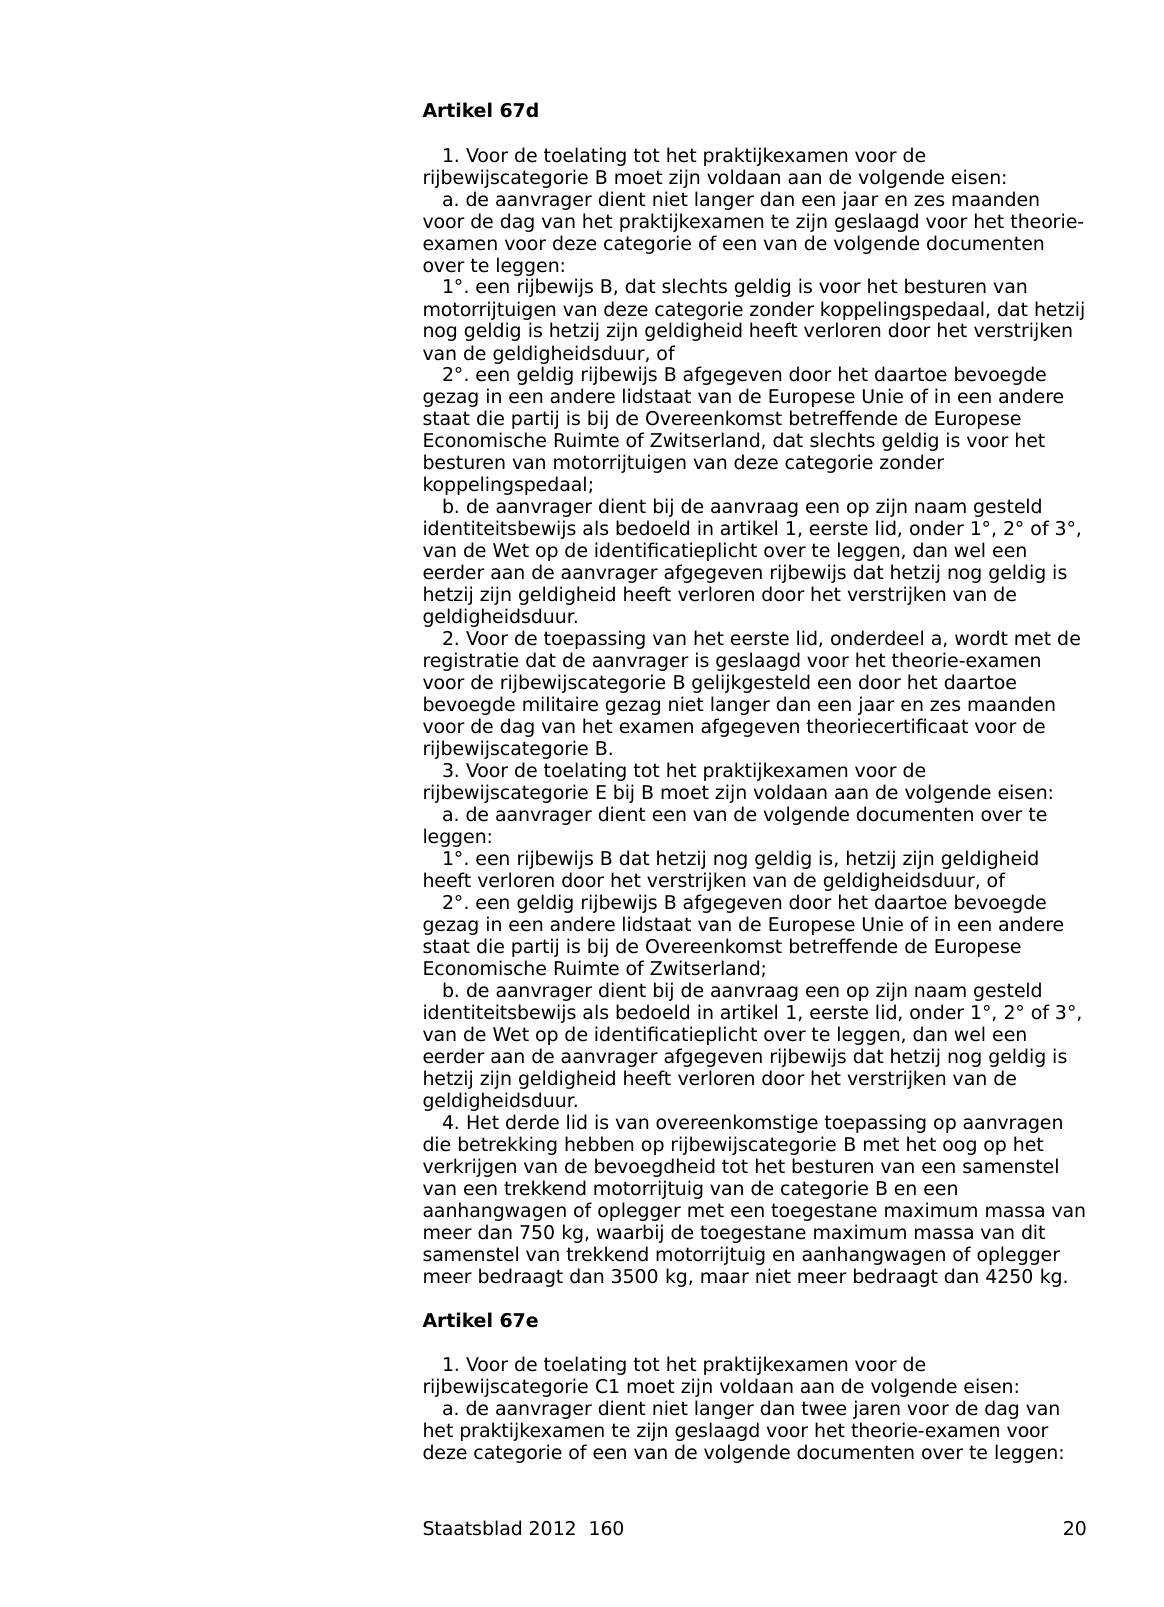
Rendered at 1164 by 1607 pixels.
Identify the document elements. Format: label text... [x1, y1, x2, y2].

text 4. Het derde lid is van overeenkomstige toepassing op aanvragen die betrekking hebben op rijbewijscategorie B met het oog op het verkrijgen van de bevoegdheid tot het besturen van een samenstel van een trekkend motorrijtuig van de categorie B en een aanhangwagen of oplegger met een toegestane maximum massa van meer dan 750 kg, waarbij de toegestane maximum massa van dit samenstel van trekkend motorrijtuig en aanhangwagen of oplegger meer bedraagt dan 3500 kg, maar niet meer bedraagt dan 4250 kg. [422, 1112, 1087, 1287]
subtitle Artikel 67e [422, 1310, 1087, 1332]
text 2°. een geldig rijbewijs B afgegeven door het daartoe bevoegde gezag in een andere lidstaat van de Europese Unie of in een andere staat die partij is bij de Overeenkomst betreffende de Europese Economische Ruimte of Zwitserland; [422, 892, 1087, 980]
text 3. Voor de toelating tot het praktijkexamen voor de rijbewijscategorie E bij B moet zijn voldaan aan de volgende eisen: [422, 760, 1087, 804]
text 1. Voor de toelating tot het praktijkexamen voor de rijbewijscategorie B moet zijn voldaan aan de volgende eisen: [422, 144, 1087, 188]
subtitle Artikel 67d [422, 100, 1087, 122]
text b. de aanvrager dient bij de aanvraag een op zijn naam gesteld identiteitsbewijs als bedoeld in artikel 1, eerste lid, onder 1°, 2° of 3°, van de Wet op de identificatieplicht over te leggen, dan wel een eerder aan de aanvrager afgegeven rijbewijs dat hetzij nog geldig is hetzij zijn geldigheid heeft verloren door het verstrijken van de geldigheidsduur. [422, 980, 1087, 1112]
text 1°. een rijbewijs B, dat slechts geldig is voor het besturen van motorrijtuigen van deze categorie zonder koppelingspedaal, dat hetzij nog geldig is hetzij zijn geldigheid heeft verloren door het verstrijken van de geldigheidsduur, of [422, 276, 1087, 364]
text a. de aanvrager dient een van de volgende documenten over te leggen: [422, 804, 1087, 848]
text 2. Voor de toepassing van het eerste lid, onderdeel a, wordt met de registratie dat de aanvrager is geslaagd voor het theorie-examen voor de rijbewijscategorie B gelijkgesteld een door het daartoe bevoegde militaire gezag niet langer dan een jaar en zes maanden voor de dag van het examen afgegeven theoriecertificaat voor de rijbewijscategorie B. [422, 628, 1087, 760]
text 1. Voor de toelating tot het praktijkexamen voor de rijbewijscategorie C1 moet zijn voldaan aan de volgende eisen: [422, 1354, 1087, 1398]
text a. de aanvrager dient niet langer dan een jaar en zes maanden voor de dag van het praktijkexamen te zijn geslaagd voor het theorie-examen voor deze categorie of een van de volgende documenten over te leggen: [422, 188, 1087, 276]
text 1°. een rijbewijs B dat hetzij nog geldig is, hetzij zijn geldigheid heeft verloren door het verstrijken van de geldigheidsduur, of [422, 848, 1087, 892]
text b. de aanvrager dient bij de aanvraag een op zijn naam gesteld identiteitsbewijs als bedoeld in artikel 1, eerste lid, onder 1°, 2° of 3°, van de Wet op de identificatieplicht over te leggen, dan wel een eerder aan de aanvrager afgegeven rijbewijs dat hetzij nog geldig is hetzij zijn geldigheid heeft verloren door het verstrijken van de geldigheidsduur. [422, 496, 1087, 628]
text 2°. een geldig rijbewijs B afgegeven door het daartoe bevoegde gezag in een andere lidstaat van de Europese Unie of in een andere staat die partij is bij de Overeenkomst betreffende de Europese Economische Ruimte of Zwitserland, dat slechts geldig is voor het besturen van motorrijtuigen van deze categorie zonder koppelingspedaal; [422, 364, 1087, 496]
text a. de aanvrager dient niet langer dan twee jaren voor de dag van het praktijkexamen te zijn geslaagd voor het theorie-examen voor deze categorie of een van de volgende documenten over te leggen: [422, 1398, 1087, 1464]
